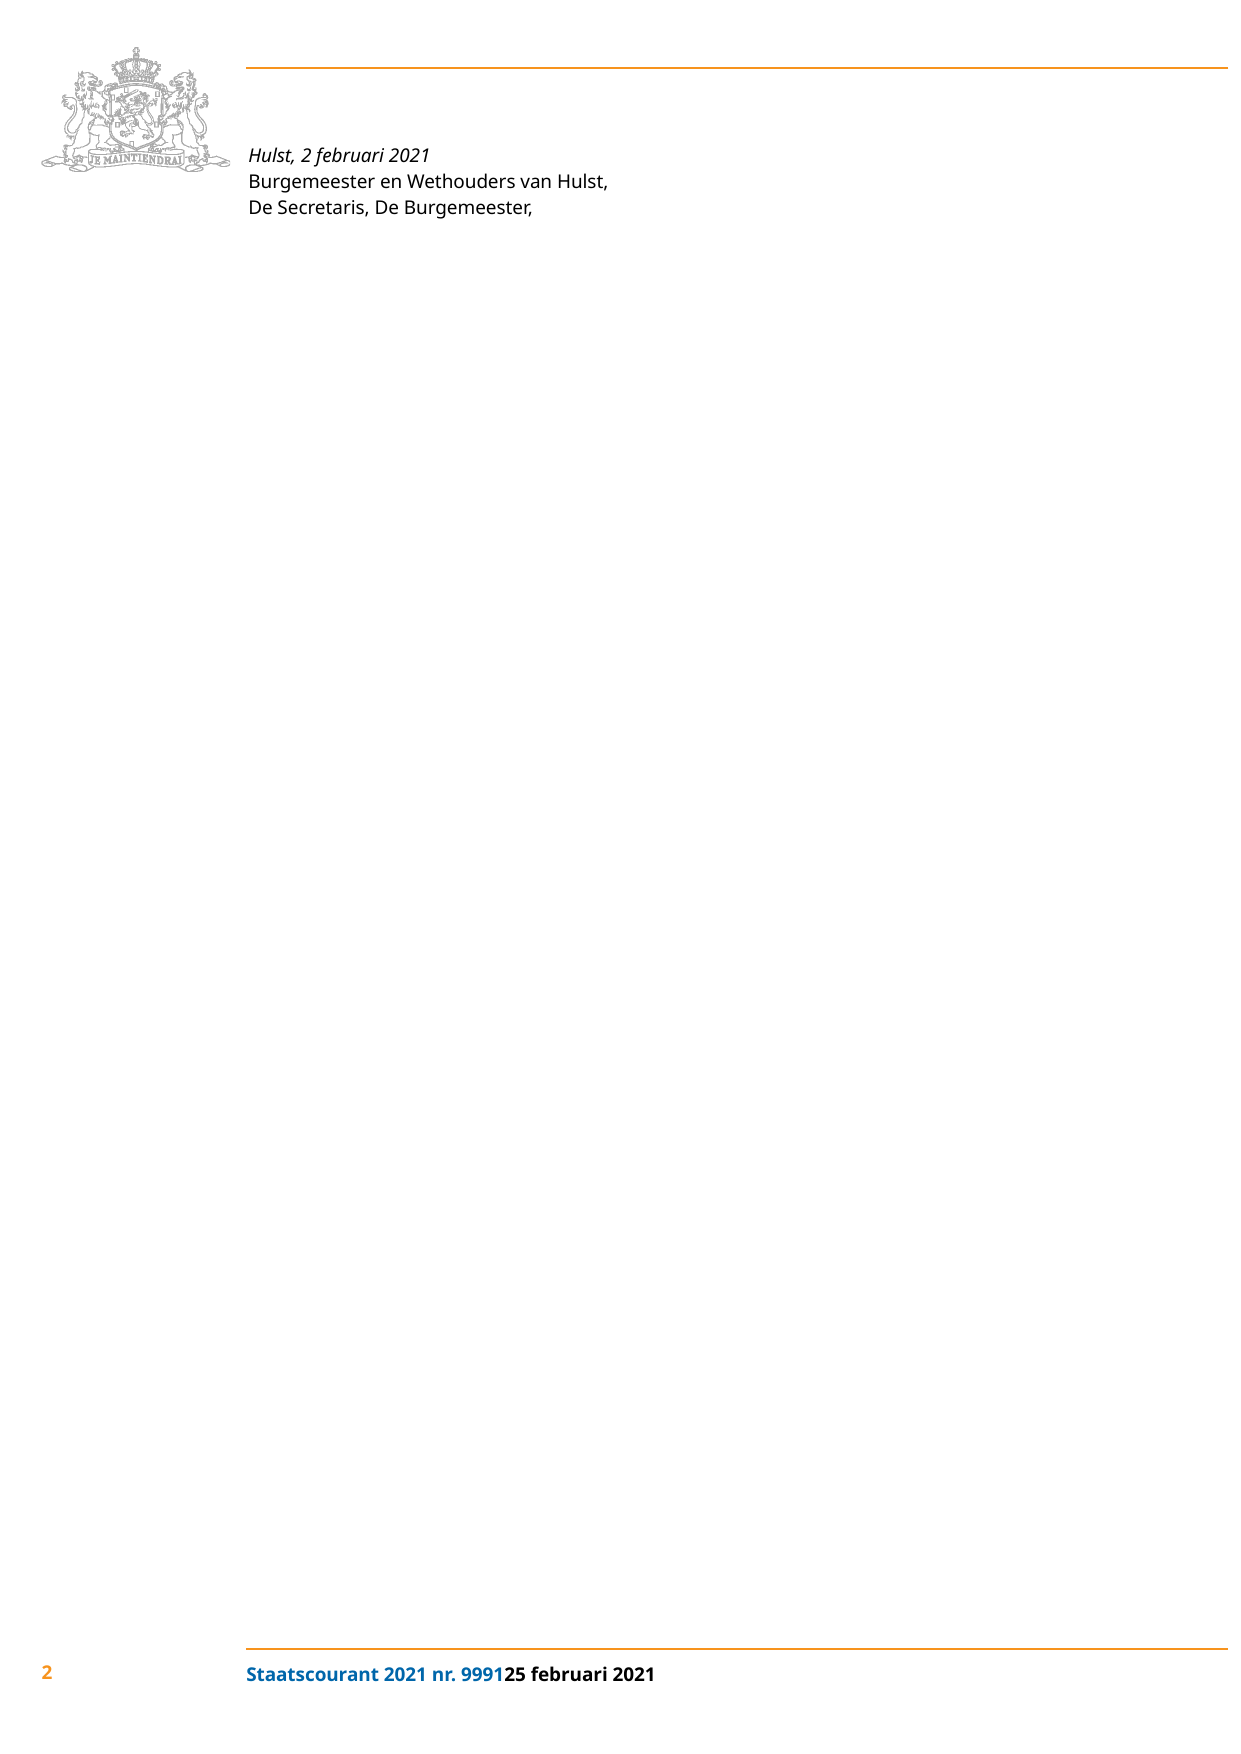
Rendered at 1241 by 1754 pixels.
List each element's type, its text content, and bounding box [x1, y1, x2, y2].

text De Secretaris, De Burgemeester, [248, 194, 1152, 220]
text Burgemeester en Wethouders van Hulst, [248, 168, 1152, 194]
text Hulst, 2 februari 2021 [248, 143, 1152, 168]
picture [41, 47, 231, 172]
